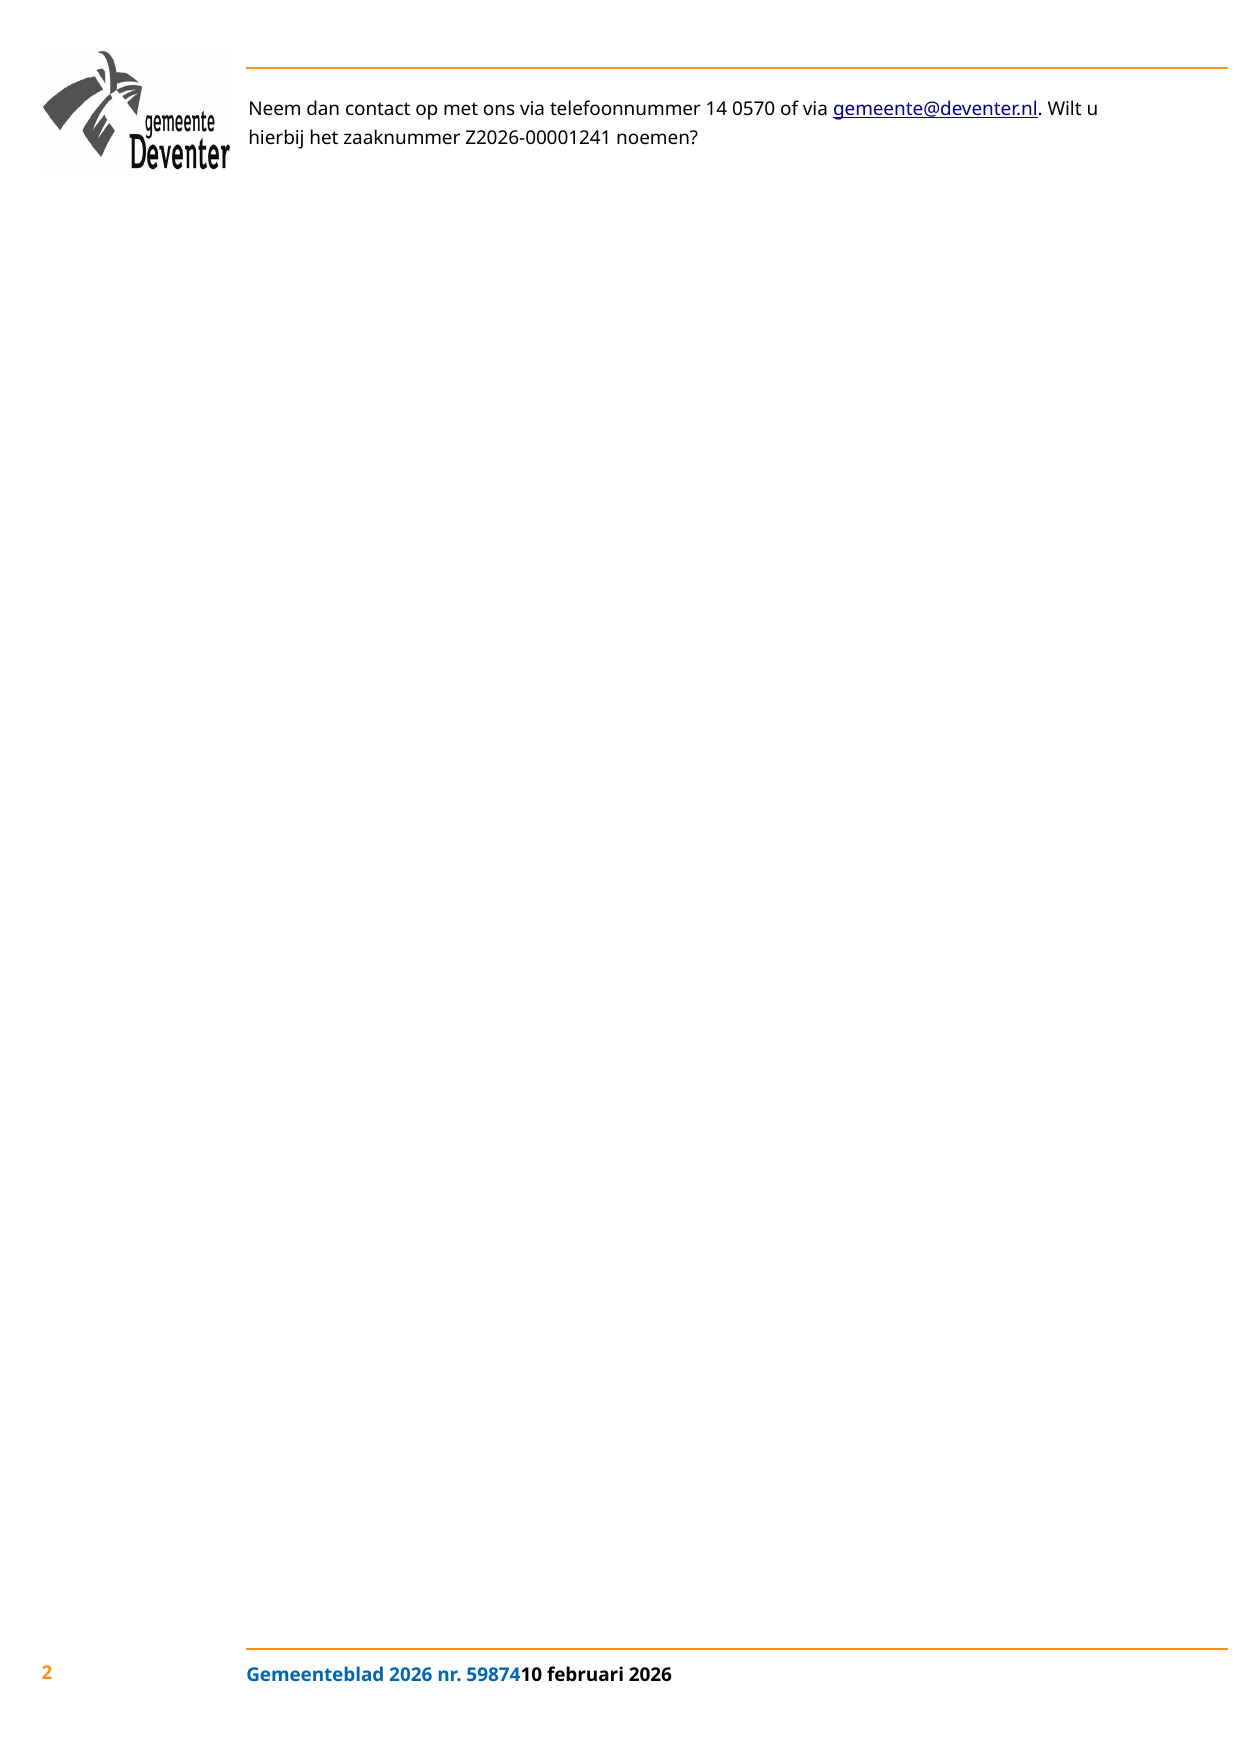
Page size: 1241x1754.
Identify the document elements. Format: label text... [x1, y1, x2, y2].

picture [41, 47, 231, 172]
text Neem dan contact op met ons via telefoonnummer 14 0570 of via gemeente@deventer.nl. Wilt u hierbij het zaaknummer Z2026-00001241 noemen? [248, 95, 1152, 150]
